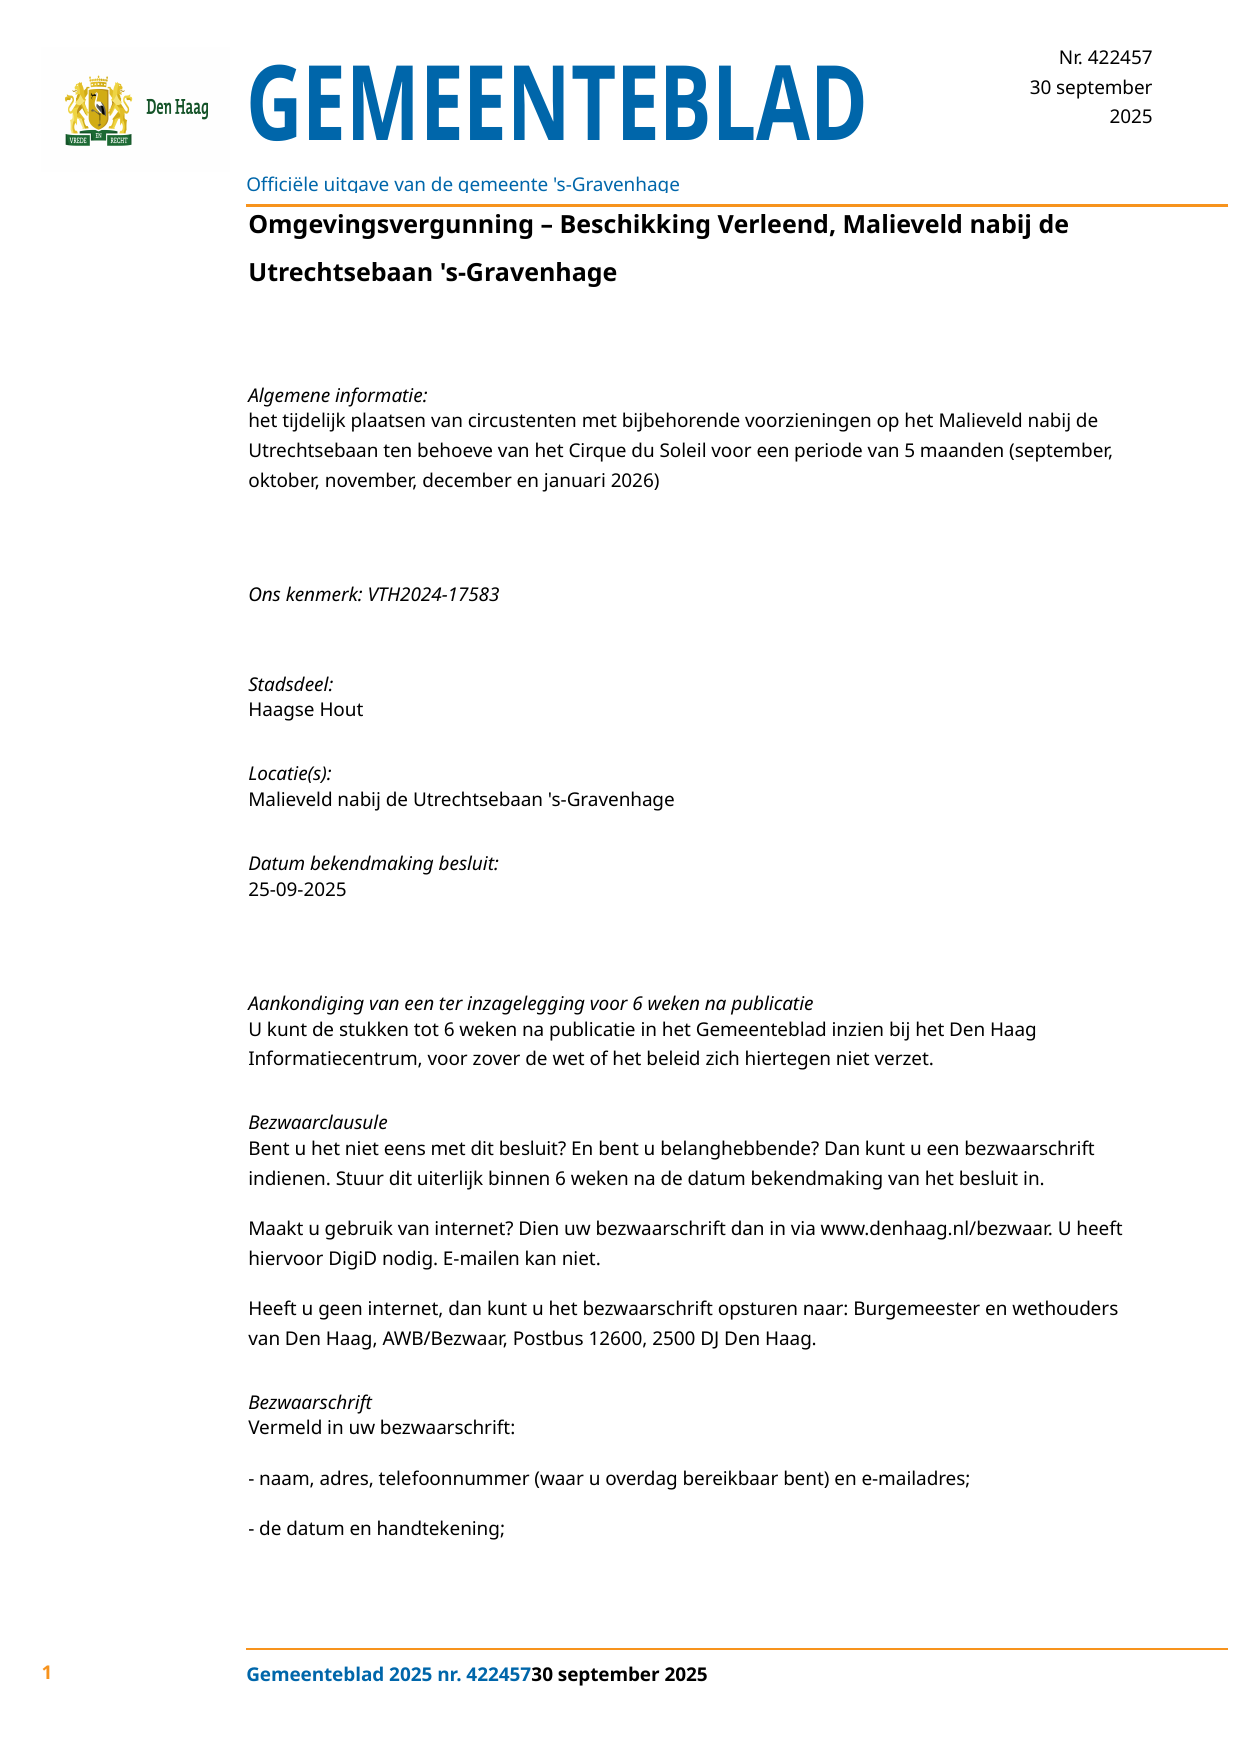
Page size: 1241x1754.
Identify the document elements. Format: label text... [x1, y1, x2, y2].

text Haagse Hout [248, 697, 1152, 722]
text Maakt u gebruik van internet? Dien uw bezwaarschrift dan in via www.denhaag.nl/bezwaar. U heeft hiervoor DigiD nodig. E-mailen kan niet. [248, 1215, 1152, 1271]
text Vermeld in uw bezwaarschrift: [248, 1414, 1152, 1440]
text Bent u het niet eens met dit besluit? En bent u belanghebbende? Dan kunt u een bezwaarschrift indienen. Stuur dit uiterlijk binnen 6 weken na de datum bekendmaking van het besluit in. [248, 1135, 1152, 1191]
text Malieveld nabij de Utrechtsebaan 's-Gravenhage [248, 786, 1152, 812]
text U kunt de stukken tot 6 weken na publicatie in het Gemeenteblad inzien bij het Den Haag Informatiecentrum, voor zover de wet of het beleid zich hiertegen niet verzet. [248, 1016, 1152, 1071]
text het tijdelijk plaatsen van circustenten met bijbehorende voorzieningen op het Malieveld nabij de Utrechtsebaan ten behoeve van het Cirque du Soleil voor een periode van 5 maanden (september, oktober, november, december en januari 2026) [248, 408, 1152, 492]
text Stadsdeel: [248, 671, 1152, 697]
text - naam, adres, telefoonnummer (waar u overdag bereikbaar bent) en e-mailadres; [248, 1465, 1152, 1491]
text 25-09-2025 [248, 876, 1152, 902]
text Ons kenmerk: VTH2024-17583 [248, 581, 1152, 607]
text Bezwaarclausule [248, 1109, 1152, 1135]
text Bezwaarschrift [248, 1389, 1152, 1414]
picture [41, 47, 231, 172]
text Algemene informatie: [248, 382, 1152, 408]
text Omgevingsvergunning – Beschikking Verleend, Malieveld nabij de Utrechtsebaan 's-Gravenhage [248, 207, 1152, 288]
text Aankondiging van een ter inzagelegging voor 6 weken na publicatie [248, 990, 1152, 1016]
text - de datum en handtekening; [248, 1515, 1152, 1541]
text Datum bekendmaking besluit: [248, 850, 1152, 876]
text Locatie(s): [248, 761, 1152, 786]
text Heeft u geen internet, dan kunt u het bezwaarschrift opsturen naar: Burgemeester en wethouders van Den Haag, AWB/Bezwaar, Postbus 12600, 2500 DJ Den Haag. [248, 1295, 1152, 1351]
